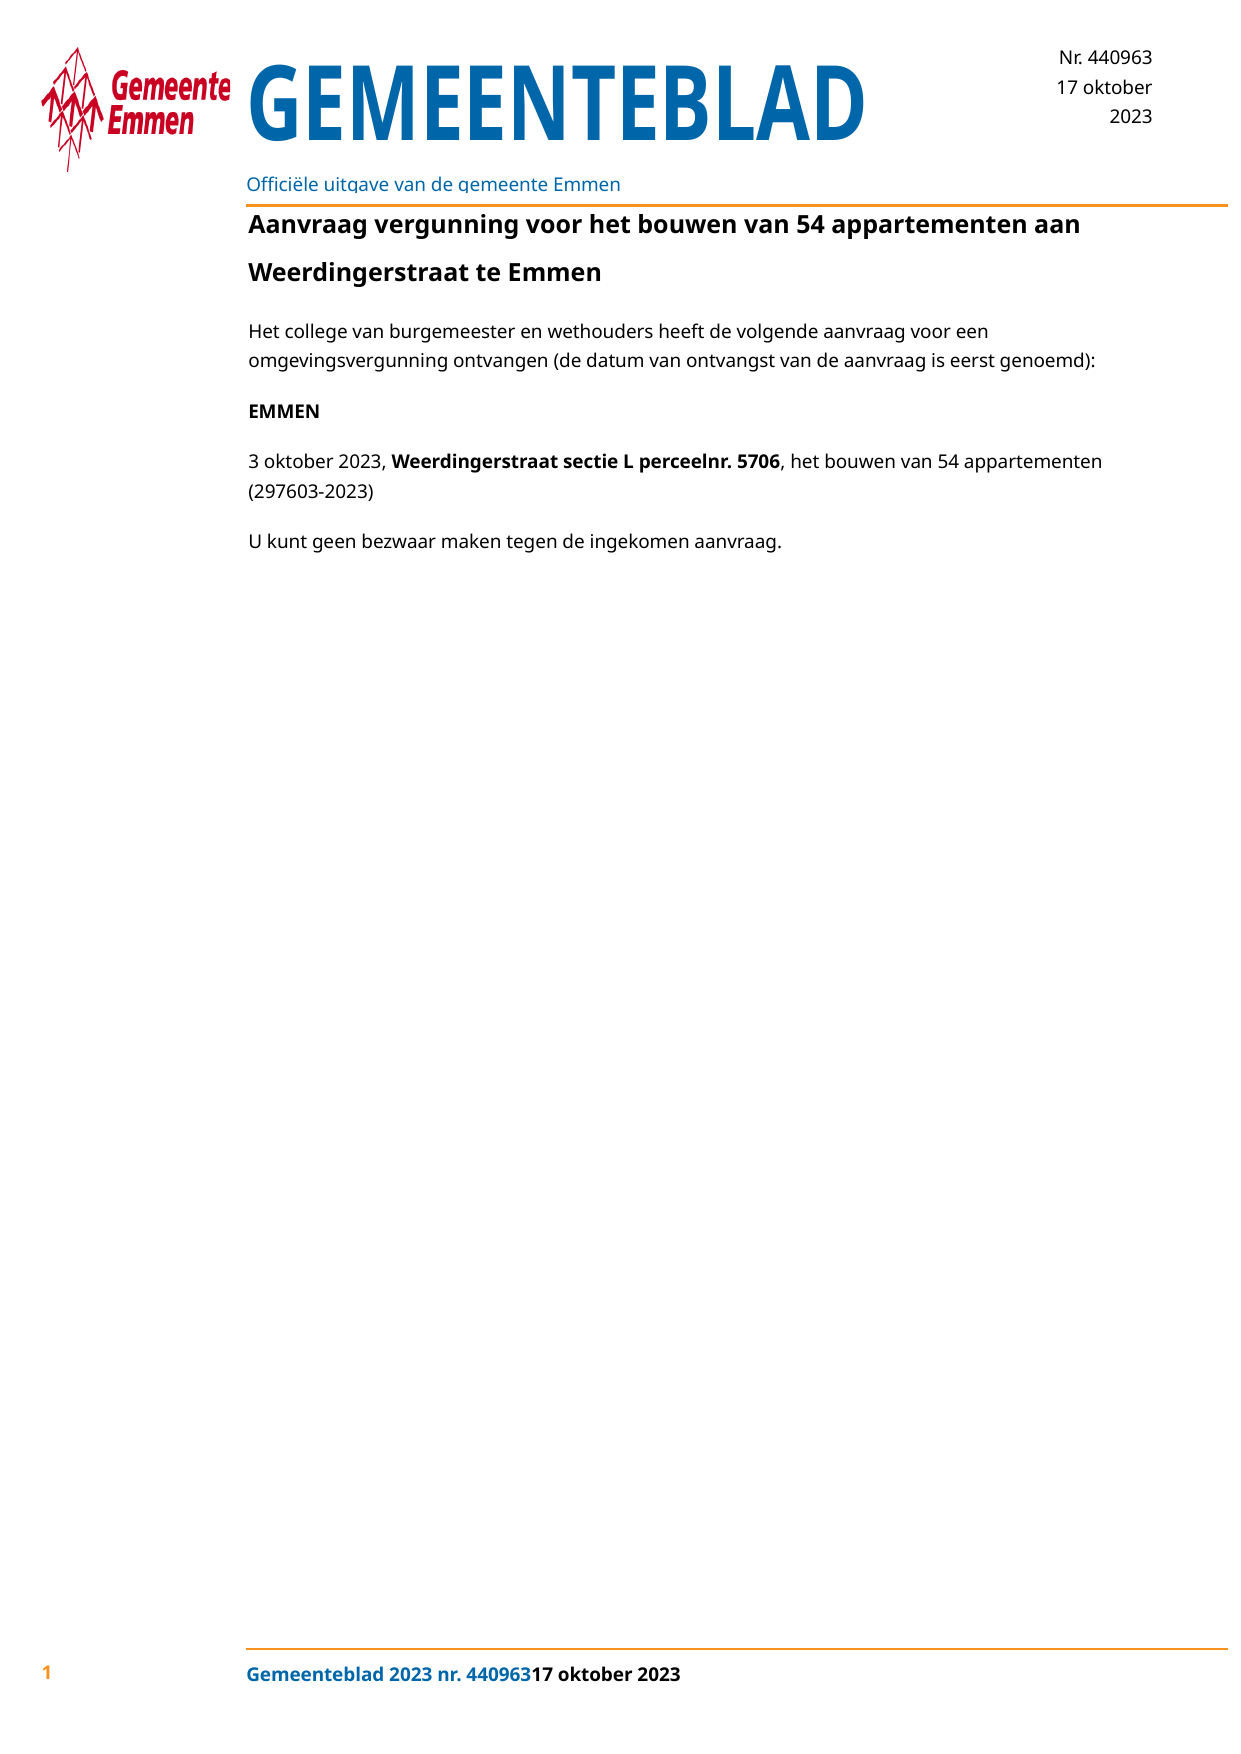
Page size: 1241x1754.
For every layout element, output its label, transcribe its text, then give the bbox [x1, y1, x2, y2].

text U kunt geen bezwaar maken tegen de ingekomen aanvraag. [248, 528, 1152, 554]
text Het college van burgemeester en wethouders heeft de volgende aanvraag voor een omgevingsvergunning ontvangen (de datum van ontvangst van de aanvraag is eerst genoemd): [248, 318, 1152, 373]
text Aanvraag vergunning voor het bouwen van 54 appartementen aan Weerdingerstraat te Emmen [248, 207, 1152, 288]
text EMMEN [248, 398, 1152, 424]
text 3 oktober 2023, Weerdingerstraat sectie L perceelnr. 5706, het bouwen van 54 appartementen (297603-2023) [248, 448, 1152, 504]
picture [41, 47, 231, 172]
